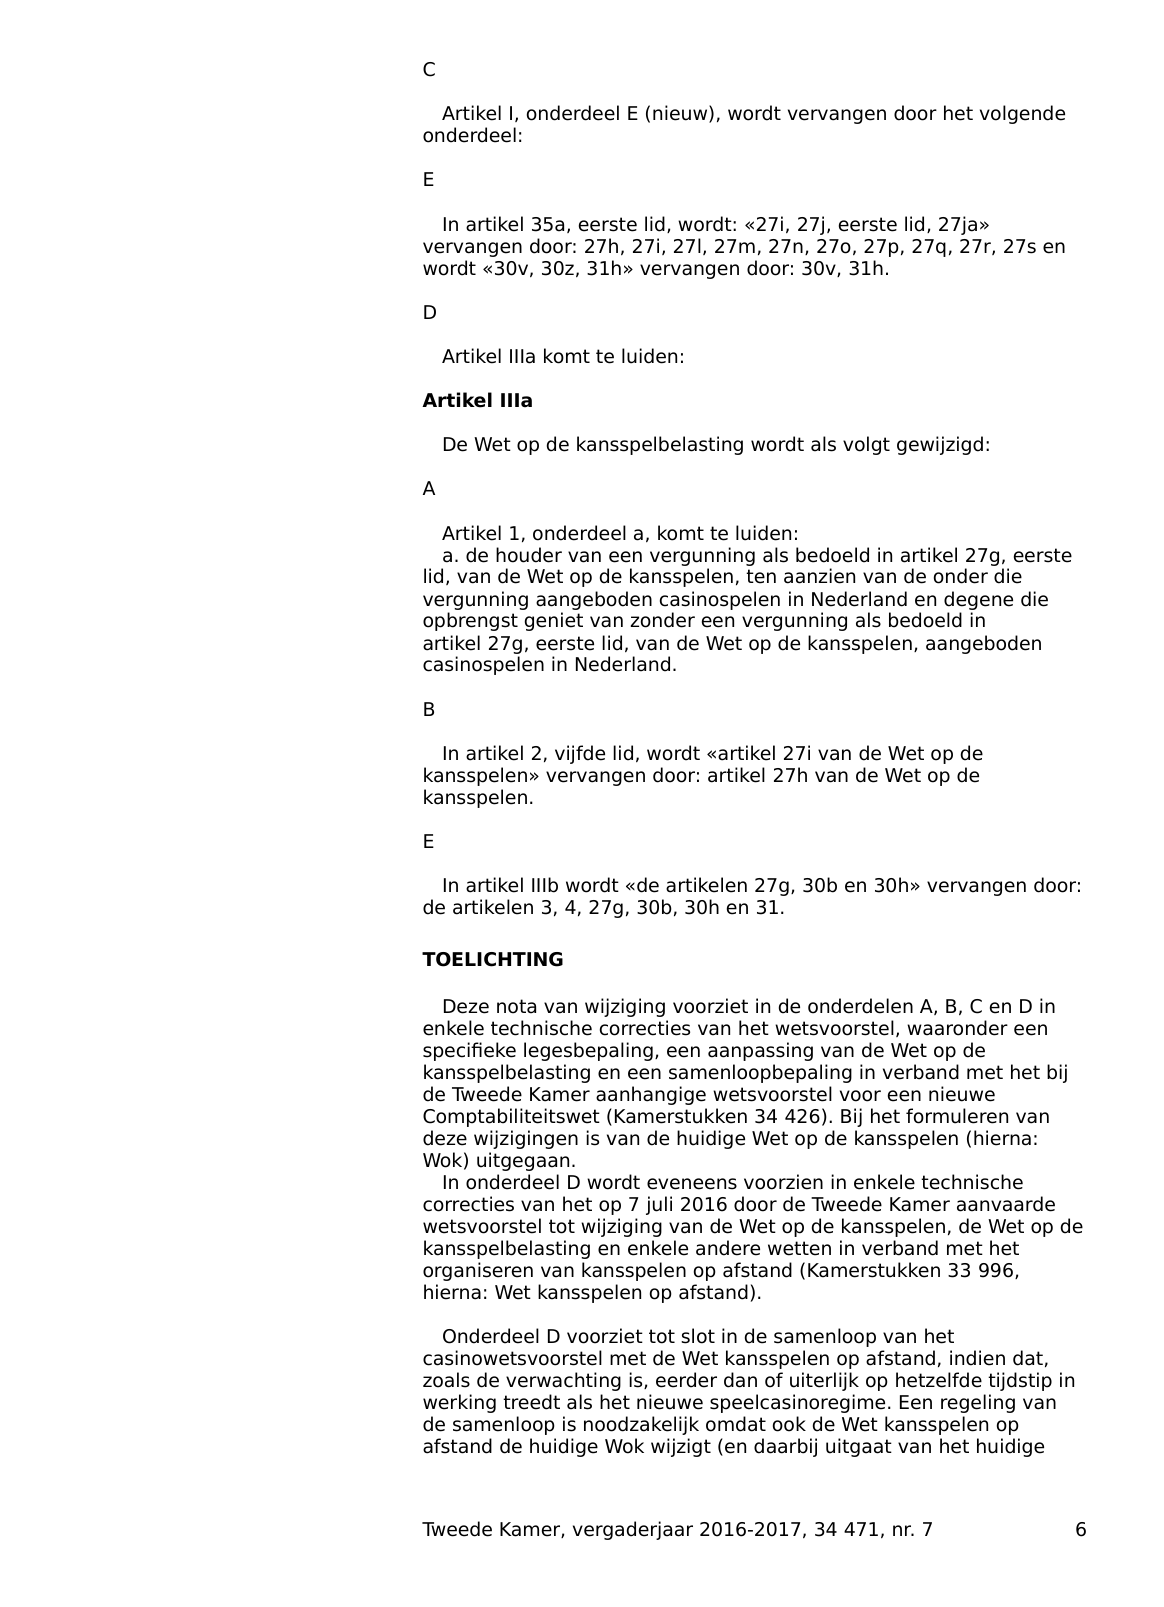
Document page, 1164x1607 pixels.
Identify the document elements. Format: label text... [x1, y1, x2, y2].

subtitle E [422, 831, 1087, 853]
subtitle E [422, 169, 1087, 191]
text Deze nota van wijziging voorziet in de onderdelen A, B, C en D in enkele technische correcties van het wetsvoorstel, waaronder een specifieke legesbepaling, een aanpassing van de Wet op de kansspelbelasting en een samenloopbepaling in verband met het bij de Tweede Kamer aanhangige wetsvoorstel voor een nieuwe Comptabiliteitswet (Kamerstukken 34 426). Bij het formuleren van deze wijzigingen is van de huidige Wet op de kansspelen (hierna: Wok) uitgegaan. [422, 996, 1087, 1172]
text In artikel 35a, eerste lid, wordt: «27i, 27j, eerste lid, 27ja» vervangen door: 27h, 27i, 27l, 27m, 27n, 27o, 27p, 27q, 27r, 27s en wordt «30v, 30z, 31h» vervangen door: 30v, 31h. [422, 213, 1087, 279]
subtitle A [422, 478, 1087, 500]
text Artikel 1, onderdeel a, komt te luiden: [422, 522, 1087, 544]
text De Wet op de kansspelbelasting wordt als volgt gewijzigd: [422, 434, 1087, 456]
subtitle B [422, 698, 1087, 721]
text In artikel IIIb wordt «de artikelen 27g, 30b en 30h» vervangen door: de artikelen 3, 4, 27g, 30b, 30h en 31. [422, 875, 1087, 919]
text In artikel 2, vijfde lid, wordt «artikel 27i van de Wet op de kansspelen» vervangen door: artikel 27h van de Wet op de kansspelen. [422, 743, 1087, 809]
text Onderdeel D voorziet tot slot in de samenloop van het casinowetsvoorstel met de Wet kansspelen op afstand, indien dat, zoals de verwachting is, eerder dan of uiterlijk op hetzelfde tijdstip in werking treedt als het nieuwe speelcasinoregime. Een regeling van de samenloop is noodzakelijk omdat ook de Wet kansspelen op afstand de huidige Wok wijzigt (en daarbij uitgaat van het huidige [422, 1326, 1087, 1458]
subtitle D [422, 302, 1087, 324]
subtitle Artikel IIIa [422, 390, 1087, 412]
subtitle C [422, 59, 1087, 81]
subtitle TOELICHTING [422, 949, 1087, 971]
text Artikel IIIa komt te luiden: [422, 346, 1087, 368]
text In onderdeel D wordt eveneens voorzien in enkele technische correcties van het op 7 juli 2016 door de Tweede Kamer aanvaarde wetsvoorstel tot wijziging van de Wet op de kansspelen, de Wet op de kansspelbelasting en enkele andere wetten in verband met het organiseren van kansspelen op afstand (Kamerstukken 33 996, hierna: Wet kansspelen op afstand). [422, 1172, 1087, 1304]
text a. de houder van een vergunning als bedoeld in artikel 27g, eerste lid, van de Wet op de kansspelen, ten aanzien van de onder die vergunning aangeboden casinospelen in Nederland en degene die opbrengst geniet van zonder een vergunning als bedoeld in artikel 27g, eerste lid, van de Wet op de kansspelen, aangeboden casinospelen in Nederland. [422, 544, 1087, 676]
text Artikel I, onderdeel E (nieuw), wordt vervangen door het volgende onderdeel: [422, 103, 1087, 147]
